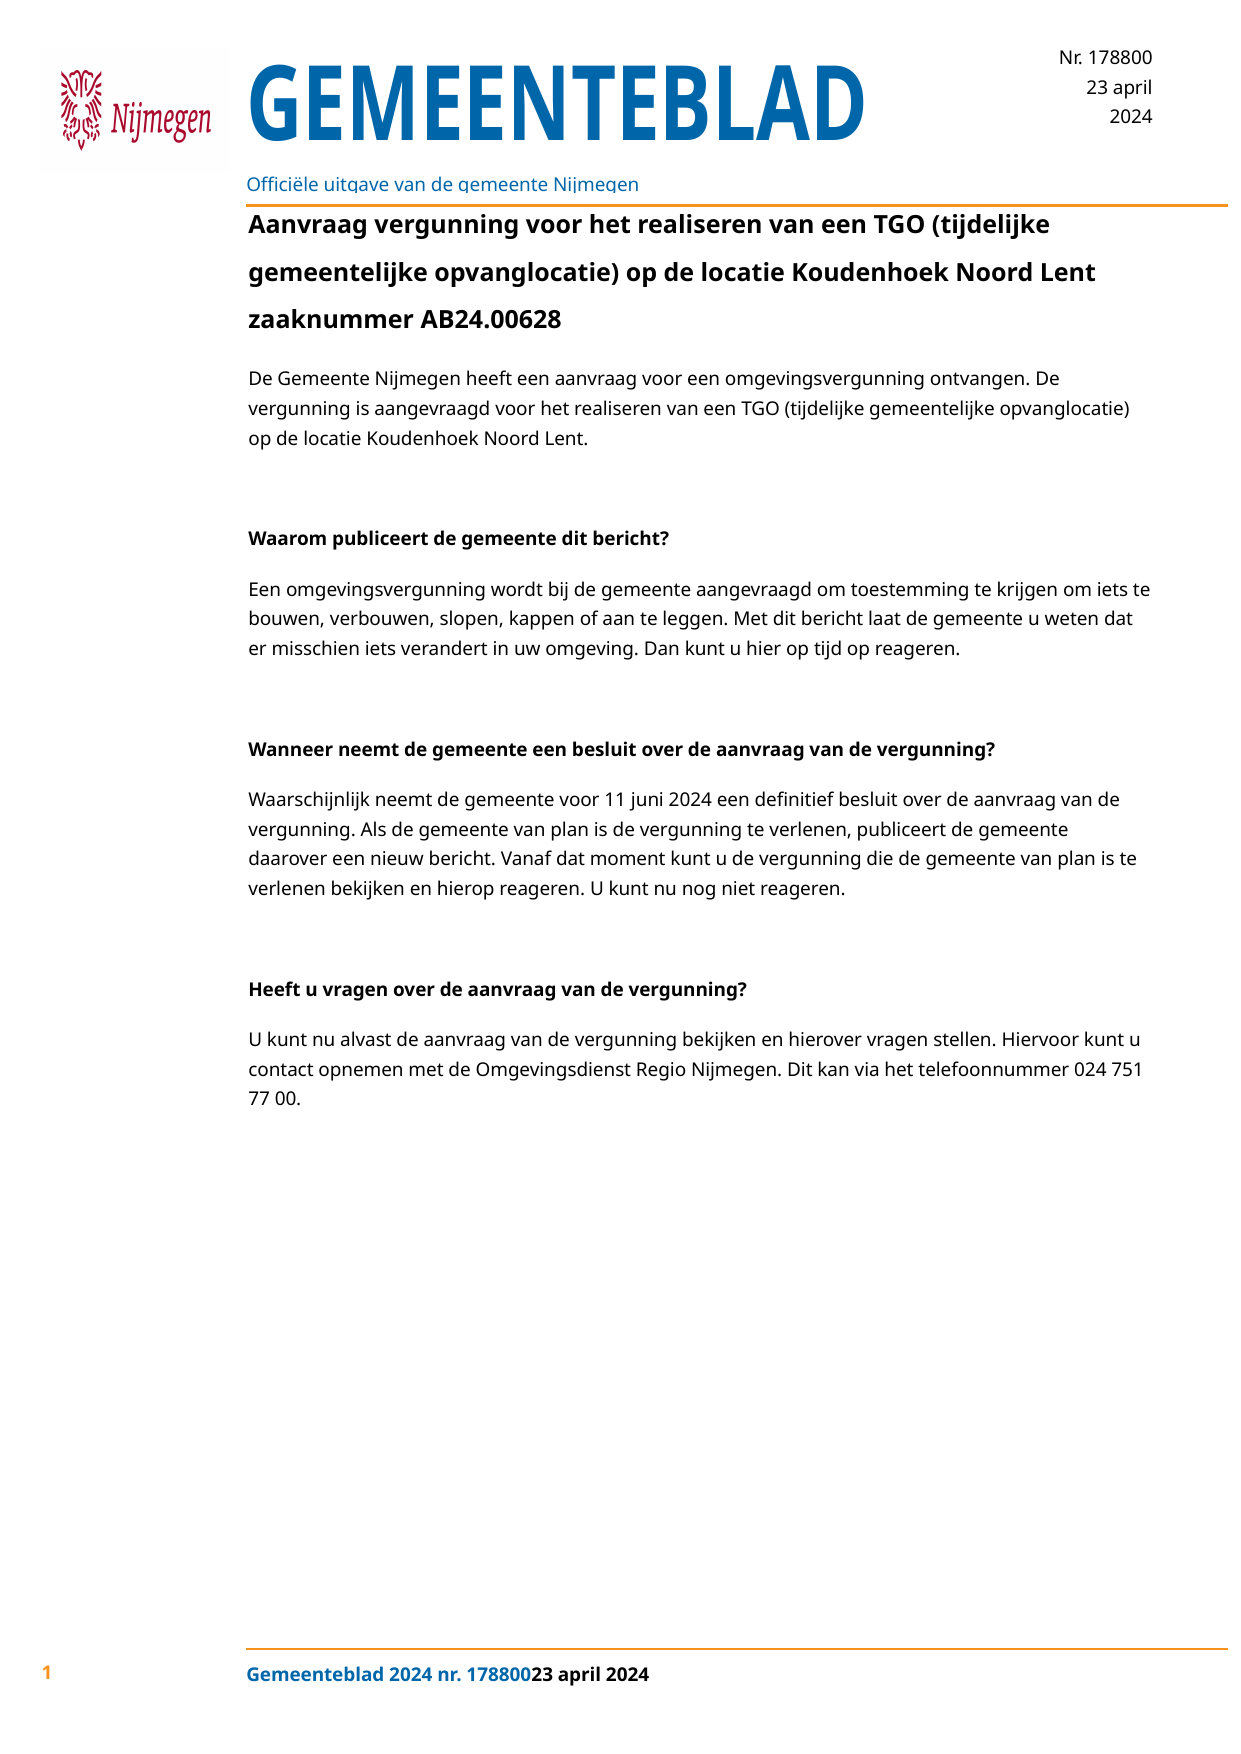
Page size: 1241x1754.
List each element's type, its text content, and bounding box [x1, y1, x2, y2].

text Aanvraag vergunning voor het realiseren van een TGO (tijdelijke gemeentelijke opvanglocatie) op de locatie Koudenhoek Noord Lent zaaknummer AB24.00628 [248, 207, 1152, 336]
text Waarom publiceert de gemeente dit bericht? [248, 526, 1152, 551]
text Een omgevingsvergunning wordt bij de gemeente aangevraagd om toestemming te krijgen om iets te bouwen, verbouwen, slopen, kappen of aan te leggen. Met dit bericht laat de gemeente u weten dat er misschien iets verandert in uw omgeving. Dan kunt u hier op tijd op reageren. [248, 576, 1152, 661]
text De Gemeente Nijmegen heeft een aanvraag voor een omgevingsvergunning ontvangen. De vergunning is aangevraagd voor het realiseren van een TGO (tijdelijke gemeentelijke opvanglocatie) op de locatie Koudenhoek Noord Lent. [248, 366, 1152, 450]
text Wanneer neemt de gemeente een besluit over de aanvraag van de vergunning? [248, 736, 1152, 762]
text Heeft u vragen over de aanvraag van de vergunning? [248, 976, 1152, 1002]
text Waarschijnlijk neemt de gemeente voor 11 juni 2024 een definitief besluit over de aanvraag van de vergunning. Als de gemeente van plan is de vergunning te verlenen, publiceert de gemeente daarover een nieuw bericht. Vanaf dat moment kunt u de vergunning die de gemeente van plan is te verlenen bekijken en hierop reageren. U kunt nu nog niet reageren. [248, 786, 1152, 901]
text U kunt nu alvast de aanvraag van de vergunning bekijken en hierover vragen stellen. Hiervoor kunt u contact opnemen met de Omgevingsdienst Regio Nijmegen. Dit kan via het telefoonnummer 024 751 77 00. [248, 1026, 1152, 1111]
picture [41, 47, 231, 172]
